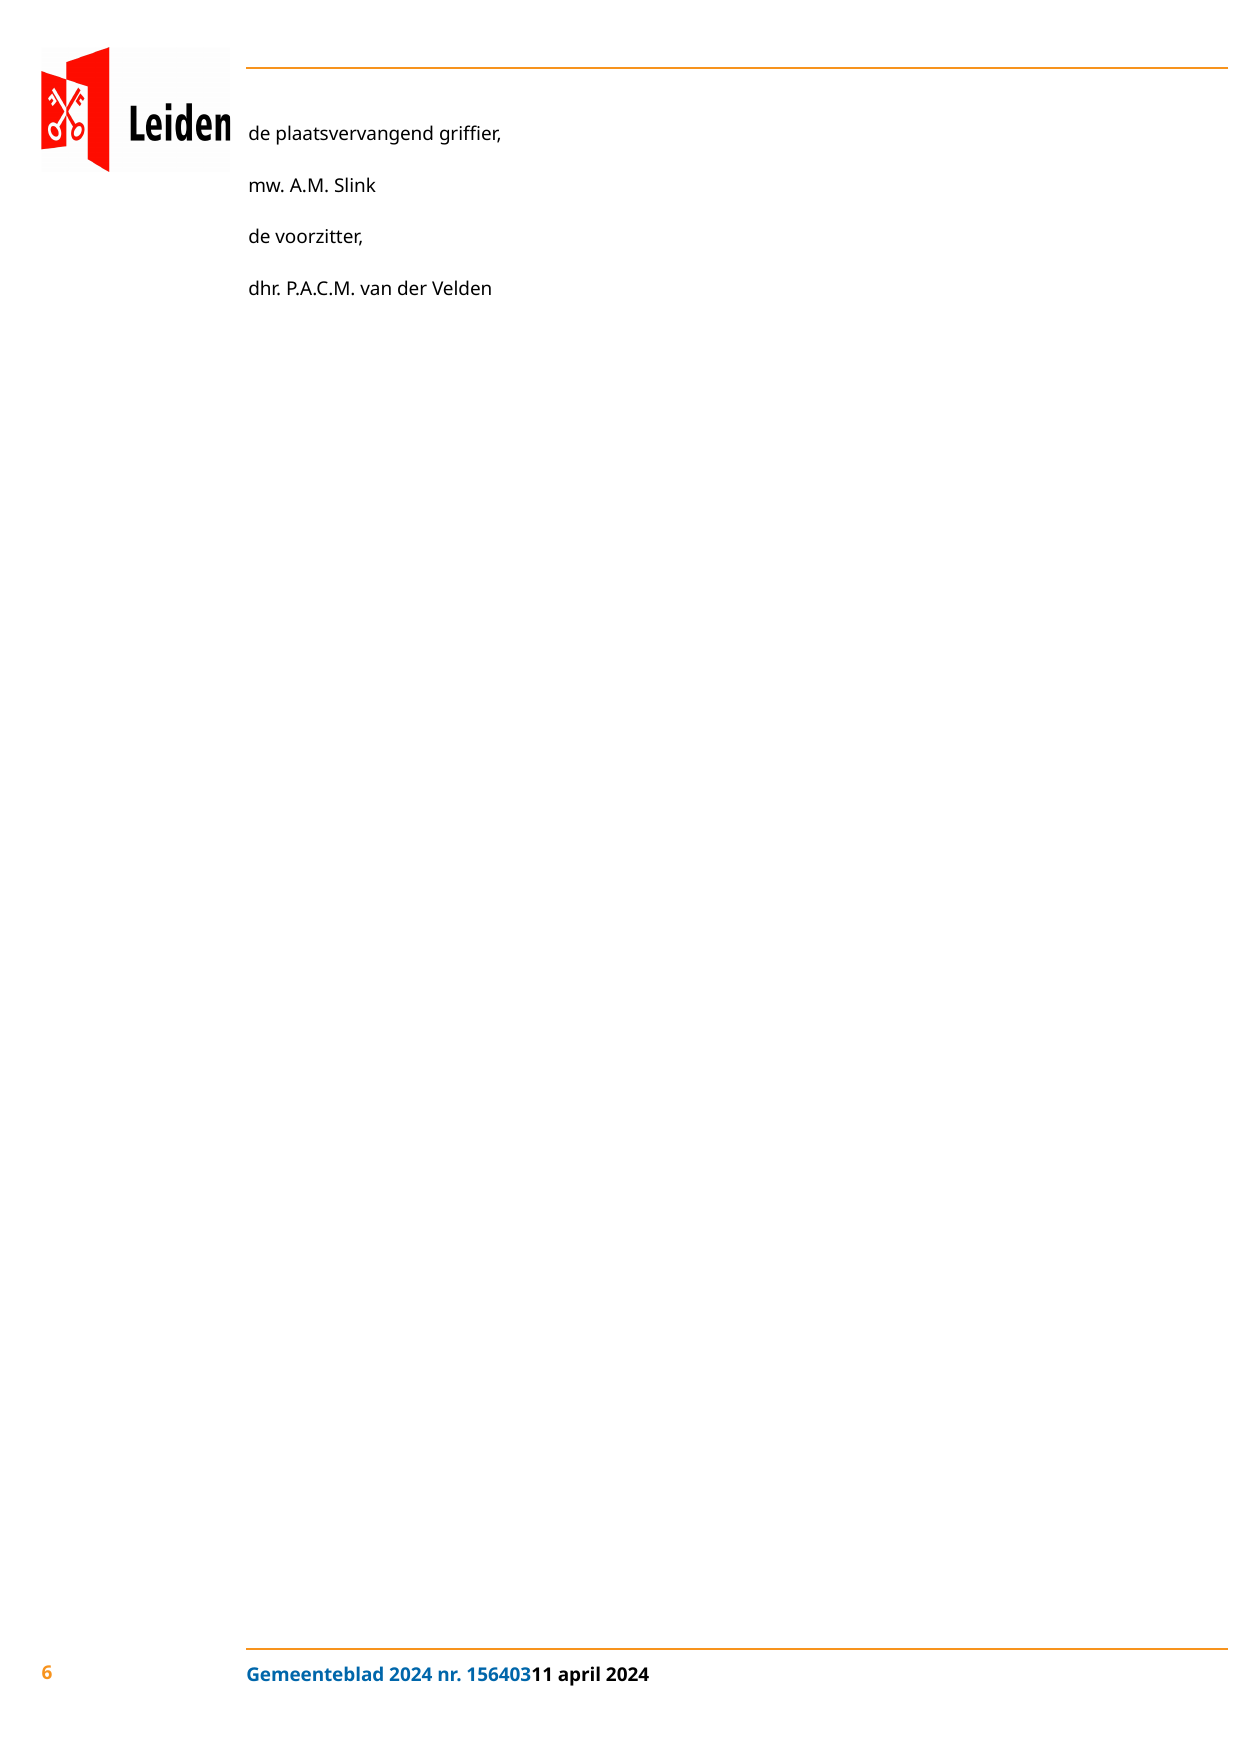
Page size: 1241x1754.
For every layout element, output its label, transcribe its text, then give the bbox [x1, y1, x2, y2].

text de plaatsvervangend griffier, [248, 121, 1152, 146]
text dhr. P.A.C.M. van der Velden [248, 275, 1152, 301]
text de voorzitter, [248, 223, 1152, 249]
picture [41, 47, 231, 172]
text mw. A.M. Slink [248, 172, 1152, 198]
